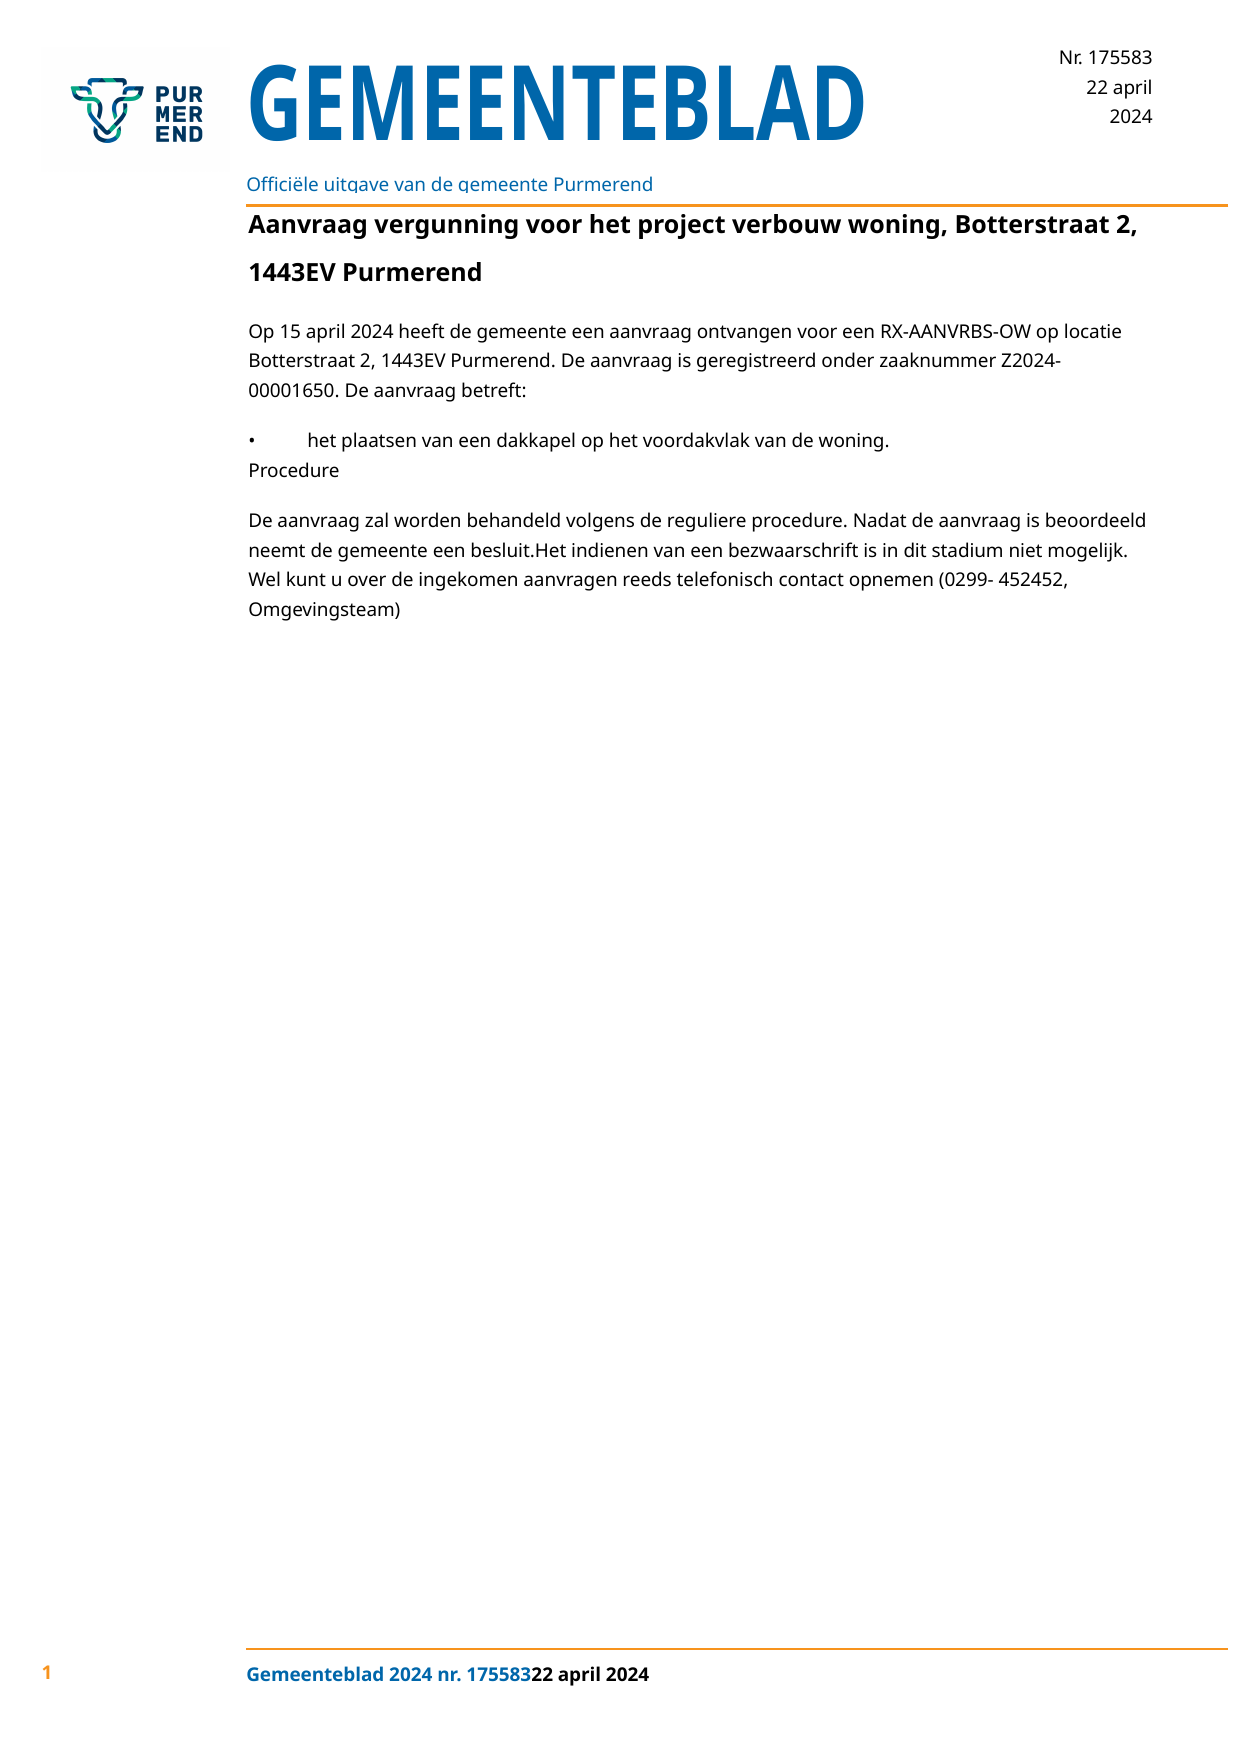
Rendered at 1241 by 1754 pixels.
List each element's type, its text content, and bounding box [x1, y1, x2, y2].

picture [41, 47, 231, 172]
text Procedure [248, 457, 1152, 483]
text De aanvraag zal worden behandeld volgens de reguliere procedure. Nadat de aanvraag is beoordeeld neemt de gemeente een besluit.Het indienen van een bezwaarschrift is in dit stadium niet mogelijk. Wel kunt u over de ingekomen aanvragen reeds telefonisch contact opnemen (0299- 452452, Omgevingsteam) [248, 507, 1152, 622]
text Aanvraag vergunning voor het project verbouw woning, Botterstraat 2, 1443EV Purmerend [248, 207, 1152, 288]
list het plaatsen van een dakkapel op het voordakvlak van de woning. [248, 427, 1152, 453]
text Op 15 april 2024 heeft de gemeente een aanvraag ontvangen voor een RX-AANVRBS-OW op locatie Botterstraat 2, 1443EV Purmerend. De aanvraag is geregistreerd onder zaaknummer Z2024-00001650. De aanvraag betreft: [248, 318, 1152, 403]
